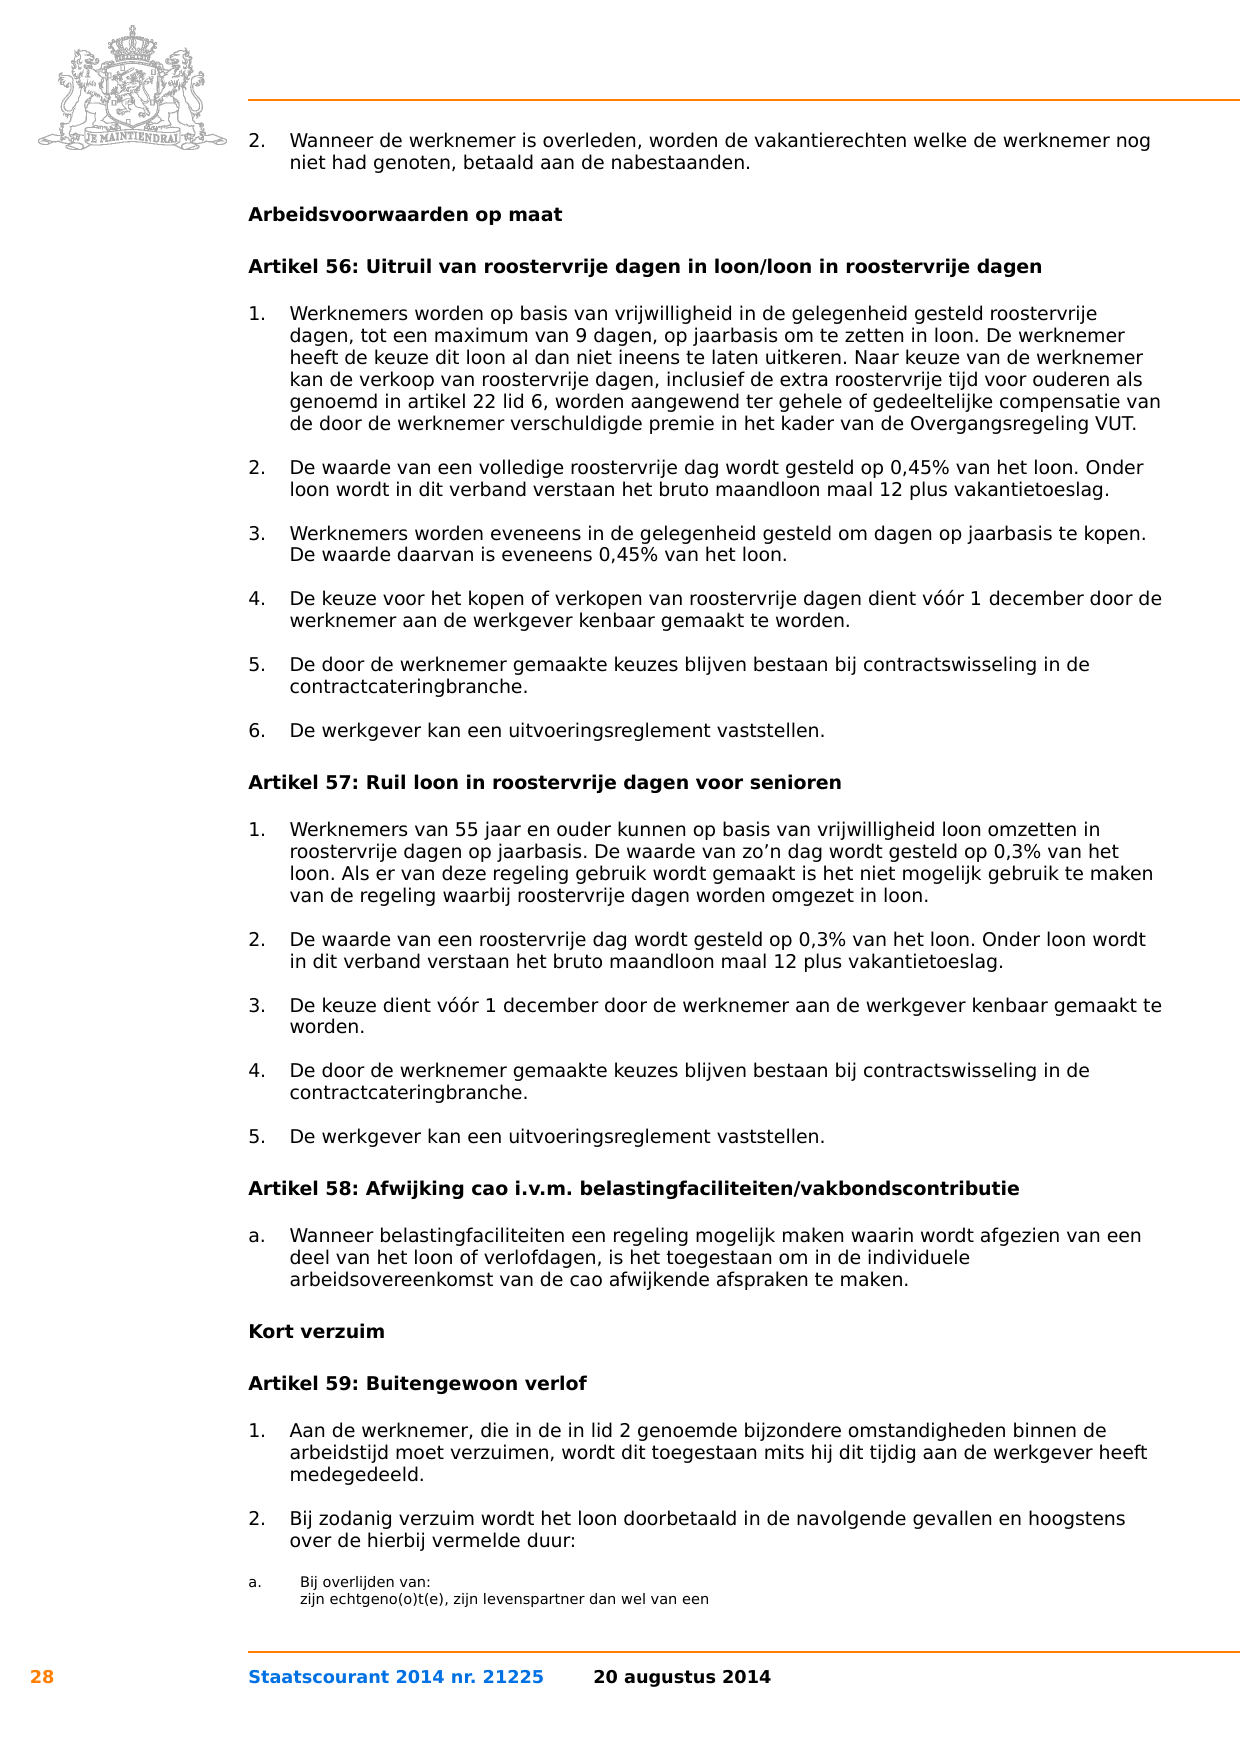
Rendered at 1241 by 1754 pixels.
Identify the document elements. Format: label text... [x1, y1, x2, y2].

table_header [889, 1574, 1163, 1591]
table_header Bij overlijden van: [294, 1574, 889, 1591]
picture [38, 25, 227, 150]
table_header a. [248, 1574, 294, 1591]
text 2. Wanneer de werknemer is overleden, worden de vakantierechten welke de werknemer nog niet had genoten, betaald aan de nabestaanden. [248, 130, 1163, 174]
table_cell [248, 1591, 294, 1608]
text 6. De werkgever kan een uitvoeringsreglement vaststellen. [248, 720, 1163, 742]
text 2. De waarde van een roostervrije dag wordt gesteld op 0,3% van het loon. Onder loon wordt in dit verband verstaan het bruto maandloon maal 12 plus vakantietoeslag. [248, 929, 1163, 973]
subtitle Kort verzuim [248, 1321, 1163, 1343]
text 3. De keuze dient vóór 1 december door de werknemer aan de werkgever kenbaar gemaakt te worden. [248, 994, 1163, 1038]
subtitle Artikel 56: Uitruil van roostervrije dagen in loon/loon in roostervrije dagen [248, 256, 1163, 278]
table_cell zijn echtgeno(o)t(e), zijn levenspartner dan wel van een [294, 1591, 889, 1608]
text 3. Werknemers worden eveneens in de gelegenheid gesteld om dagen op jaarbasis te kopen. De waarde daarvan is eveneens 0,45% van het loon. [248, 522, 1163, 566]
table_cell [889, 1591, 1163, 1608]
text 1. Werknemers worden op basis van vrijwilligheid in de gelegenheid gesteld roostervrije dagen, tot een maximum van 9 dagen, op jaarbasis om te zetten in loon. De werknemer heeft de keuze dit loon al dan niet ineens te laten uitkeren. Naar keuze van de werknemer kan de verkoop van roostervrije dagen, inclusief de extra roostervrije tijd voor ouderen als genoemd in artikel 22 lid 6, worden aangewend ter gehele of gedeeltelijke compensatie van de door de werknemer verschuldigde premie in het kader van de Overgangsregeling VUT. [248, 303, 1163, 435]
text 5. De werkgever kan een uitvoeringsreglement vaststellen. [248, 1126, 1163, 1148]
subtitle Artikel 57: Ruil loon in roostervrije dagen voor senioren [248, 772, 1163, 794]
text 5. De door de werknemer gemaakte keuzes blijven bestaan bij contractswisseling in de contractcateringbranche. [248, 654, 1163, 698]
subtitle Artikel 58: Afwijking cao i.v.m. belastingfaciliteiten/vakbondscontributie [248, 1178, 1163, 1200]
text 1. Aan de werknemer, die in de in lid 2 genoemde bijzondere omstandigheden binnen de arbeidstijd moet verzuimen, wordt dit toegestaan mits hij dit tijdig aan de werkgever heeft medegedeeld. [248, 1420, 1163, 1486]
text 2. De waarde van een volledige roostervrije dag wordt gesteld op 0,45% van het loon. Onder loon wordt in dit verband verstaan het bruto maandloon maal 12 plus vakantietoeslag. [248, 457, 1163, 501]
text a. Wanneer belastingfaciliteiten een regeling mogelijk maken waarin wordt afgezien van een deel van het loon of verlofdagen, is het toegestaan om in de individuele arbeidsovereenkomst van de cao afwijkende afspraken te maken. [248, 1225, 1163, 1291]
text 4. De keuze voor het kopen of verkopen van roostervrije dagen dient vóór 1 december door de werknemer aan de werkgever kenbaar gemaakt te worden. [248, 588, 1163, 632]
subtitle Artikel 59: Buitengewoon verlof [248, 1373, 1163, 1395]
text 2. Bij zodanig verzuim wordt het loon doorbetaald in de navolgende gevallen en hoogstens over de hierbij vermelde duur: [248, 1508, 1163, 1552]
subtitle Arbeidsvoorwaarden op maat [248, 204, 1163, 226]
text 1. Werknemers van 55 jaar en ouder kunnen op basis van vrijwilligheid loon omzetten in roostervrije dagen op jaarbasis. De waarde van zo’n dag wordt gesteld op 0,3% van het loon. Als er van deze regeling gebruik wordt gemaakt is het niet mogelijk gebruik te maken van de regeling waarbij roostervrije dagen worden omgezet in loon. [248, 819, 1163, 907]
text 4. De door de werknemer gemaakte keuzes blijven bestaan bij contractswisseling in de contractcateringbranche. [248, 1060, 1163, 1104]
